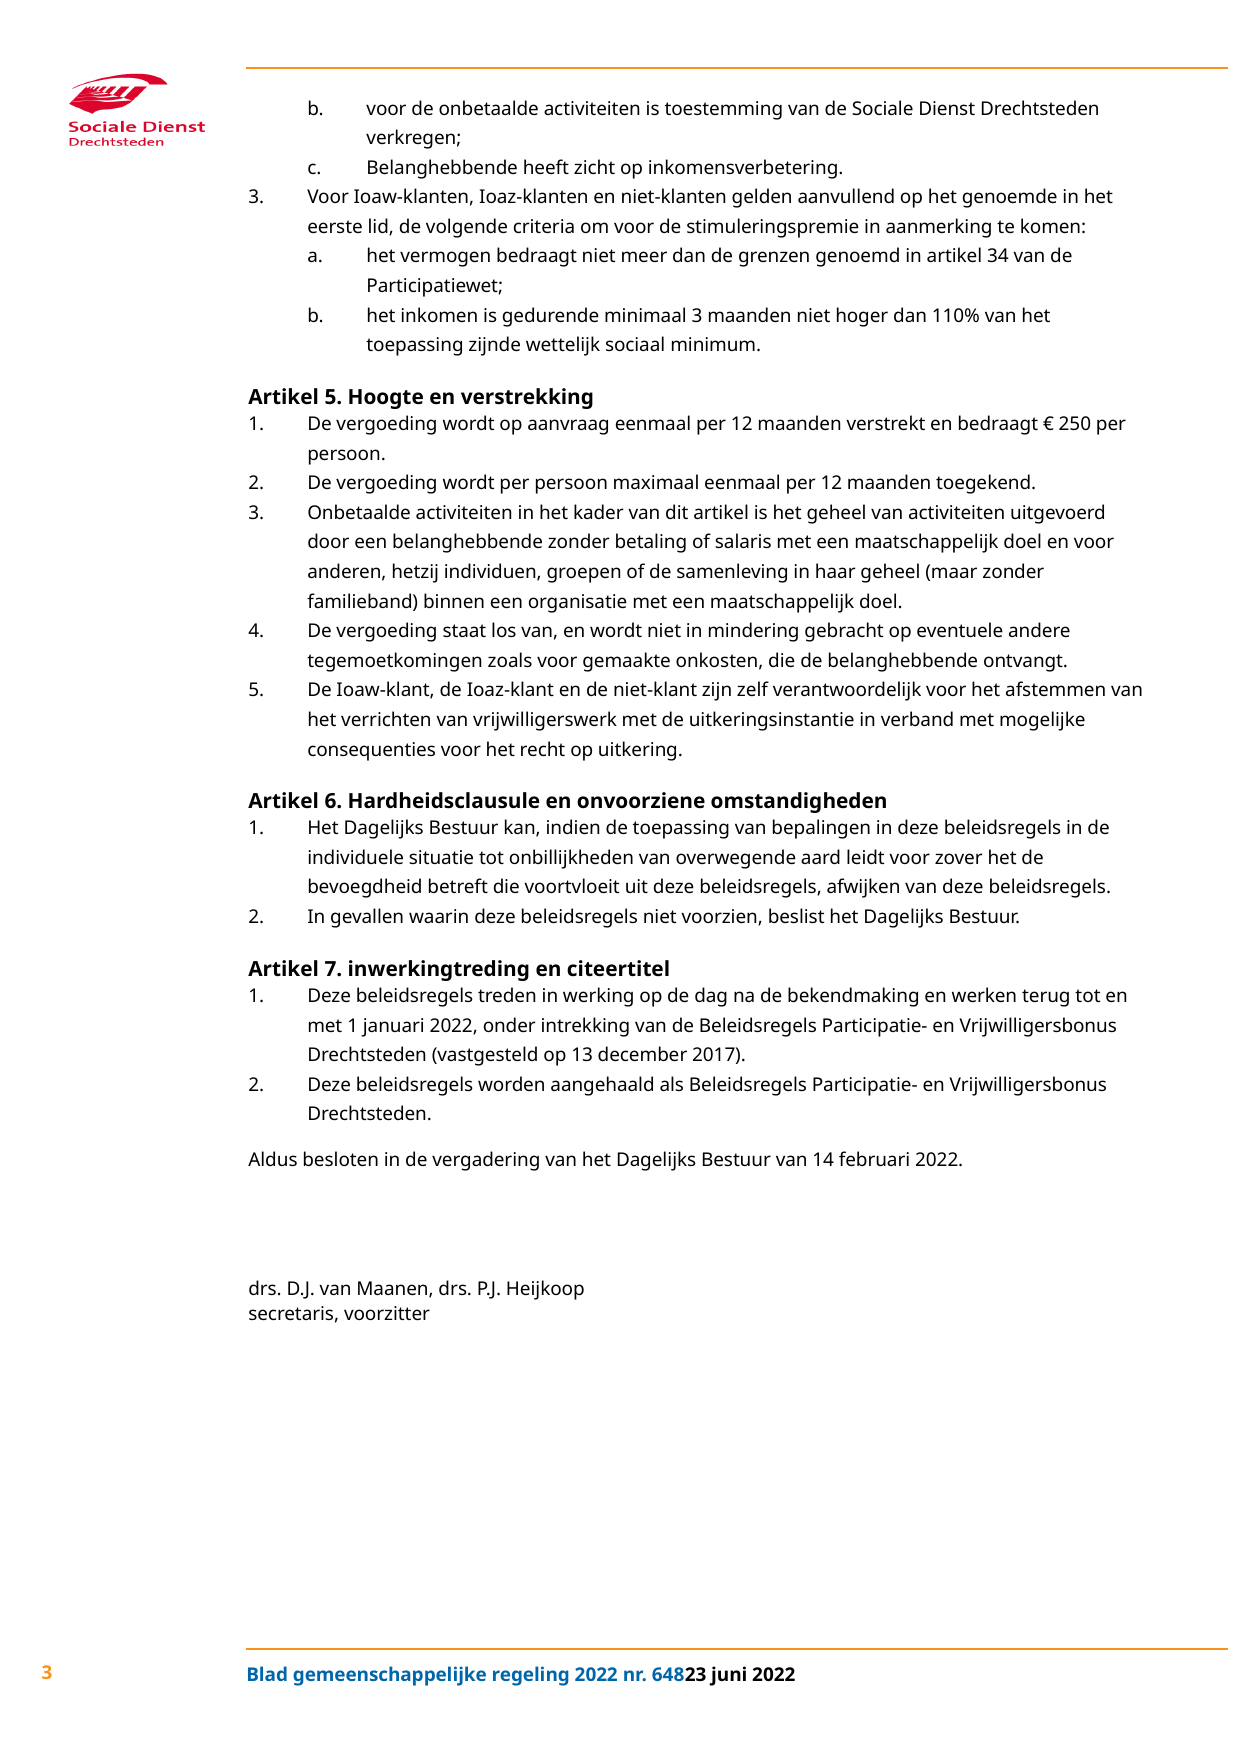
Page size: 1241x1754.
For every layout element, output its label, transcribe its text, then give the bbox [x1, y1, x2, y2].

text Artikel 5. Hoogte en verstrekking [248, 382, 1152, 410]
picture [41, 47, 231, 172]
list De vergoeding wordt op aanvraag eenmaal per 12 maanden verstrekt en bedraagt € 250 per persoon. [248, 410, 1152, 466]
list het vermogen bedraagt niet meer dan de grenzen genoemd in artikel 34 van de Participatiewet; [307, 243, 1152, 298]
list De Ioaw-klant, de Ioaz-klant en de niet-klant zijn zelf verantwoordelijk voor het afstemmen van het verrichten van vrijwilligerswerk met de uitkeringsinstantie in verband met mogelijke consequenties voor het recht op uitkering. [248, 677, 1152, 761]
list voor de onbetaalde activiteiten is toestemming van de Sociale Dienst Drechtsteden verkregen; [307, 95, 1152, 150]
list Het Dagelijks Bestuur kan, indien de toepassing van bepalingen in deze beleidsregels in de individuele situatie tot onbillijkheden van overwegende aard leidt voor zover het de bevoegdheid betreft die voortvloeit uit deze beleidsregels, afwijken van deze beleidsregels. [248, 814, 1152, 899]
list Deze beleidsregels worden aangehaald als Beleidsregels Participatie- en Vrijwilligersbonus Drechtsteden. [248, 1071, 1152, 1126]
text Artikel 6. Hardheidsclausule en onvoorziene omstandigheden [248, 786, 1152, 814]
list De vergoeding wordt per persoon maximaal eenmaal per 12 maanden toegekend. [248, 469, 1152, 495]
list het inkomen is gedurende minimaal 3 maanden niet hoger dan 110% van het toepassing zijnde wettelijk sociaal minimum. [307, 302, 1152, 357]
text drs. D.J. van Maanen, drs. P.J. Heijkoop [248, 1275, 1152, 1301]
list Voor Ioaw-klanten, Ioaz-klanten en niet-klanten gelden aanvullend op het genoemde in het eerste lid, de volgende criteria om voor de stimuleringspremie in aanmerking te komen: [248, 183, 1152, 239]
list Deze beleidsregels treden in werking op de dag na de bekendmaking en werken terug tot en met 1 januari 2022, onder intrekking van de Beleidsregels Participatie- en Vrijwilligersbonus Drechtsteden (vastgesteld op 13 december 2017). [248, 982, 1152, 1067]
text Aldus besloten in de vergadering van het Dagelijks Bestuur van 14 februari 2022. [248, 1146, 1152, 1172]
text secretaris, voorzitter [248, 1301, 1152, 1326]
text Artikel 7. inwerkingtreding en citeertitel [248, 954, 1152, 982]
list Belanghebbende heeft zicht op inkomensverbetering. [307, 154, 1152, 180]
list De vergoeding staat los van, en wordt niet in mindering gebracht op eventuele andere tegemoetkomingen zoals voor gemaakte onkosten, die de belanghebbende ontvangt. [248, 617, 1152, 673]
list Onbetaalde activiteiten in het kader van dit artikel is het geheel van activiteiten uitgevoerd door een belanghebbende zonder betaling of salaris met een maatschappelijk doel en voor anderen, hetzij individuen, groepen of de samenleving in haar geheel (maar zonder familieband) binnen een organisatie met een maatschappelijk doel. [248, 499, 1152, 613]
list In gevallen waarin deze beleidsregels niet voorzien, beslist het Dagelijks Bestuur. [248, 903, 1152, 929]
